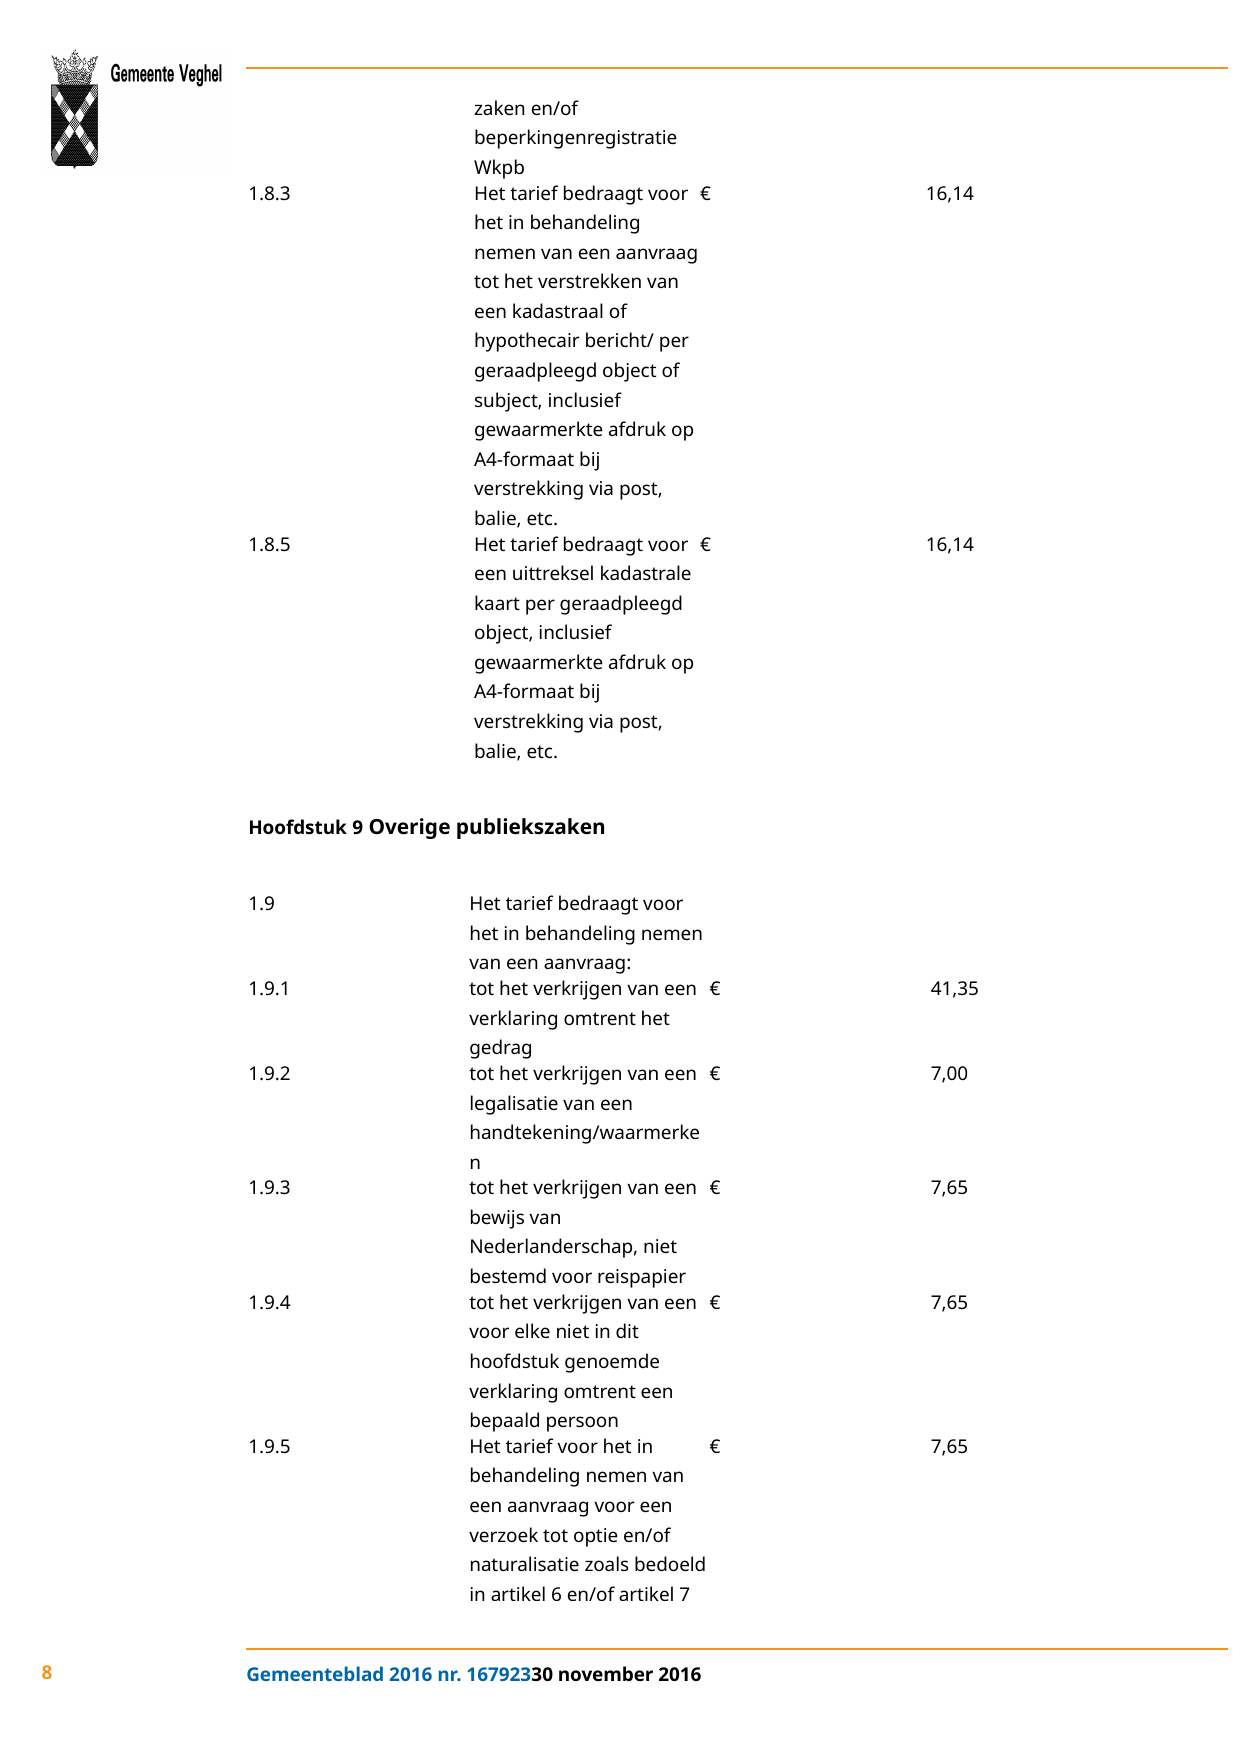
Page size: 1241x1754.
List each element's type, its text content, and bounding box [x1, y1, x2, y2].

table_cell 7,65 [931, 1433, 1152, 1601]
table_cell Het tarief voor het in behandeling nemen van een aanvraag voor een verzoek tot optie en/of naturalisatie zoals bedoeld in artikel 6 en/of artikel 7 [469, 1433, 709, 1601]
table_cell 1.9.4 [248, 1289, 469, 1433]
table_cell tot het verkrijgen van een voor elke niet in dit hoofdstuk genoemde verklaring omtrent een bepaald persoon [469, 1289, 709, 1433]
table_cell tot het verkrijgen van een verklaring omtrent het gedrag [469, 975, 709, 1060]
table_cell 41,35 [931, 975, 1152, 1060]
picture [41, 47, 231, 172]
table_header 1.9 [248, 890, 469, 975]
table_header [709, 890, 931, 975]
table_cell 1.8.3 [248, 180, 474, 531]
table_cell Het tarief bedraagt voor het in behandeling nemen van een aanvraag tot het verstrekken van een kadastraal of hypothecair bericht/ per geraadpleegd object of subject, inclusief gewaarmerkte afdruk op A4-formaat bij verstrekking via post, balie, etc. [474, 180, 700, 531]
table_cell 7,00 [931, 1060, 1152, 1174]
table_cell 1.9.5 [248, 1433, 469, 1601]
table_cell 16,14 [926, 180, 1152, 531]
table_cell 16,14 [926, 531, 1152, 764]
table_cell € [709, 1175, 931, 1289]
table_cell [926, 95, 1152, 180]
table_cell € [700, 180, 926, 531]
table_cell 1.9.1 [248, 975, 469, 1060]
table_cell [248, 95, 474, 180]
table_cell € [700, 531, 926, 764]
table_header [931, 890, 1152, 975]
table_cell 1.9.3 [248, 1175, 469, 1289]
table_cell € [709, 1060, 931, 1174]
table_cell € [709, 1433, 931, 1601]
text Hoofdstuk 9 Overige publiekszaken [248, 812, 1152, 841]
table_cell [700, 95, 926, 180]
table_cell zaken en/of beperkingenregistratie Wkpb [474, 95, 700, 180]
table_cell 7,65 [931, 1175, 1152, 1289]
table_cell 1.9.2 [248, 1060, 469, 1174]
table_header Het tarief bedraagt voor het in behandeling nemen van een aanvraag: [469, 890, 709, 975]
table_cell € [709, 1289, 931, 1433]
table_cell tot het verkrijgen van een legalisatie van een handtekening/waarmerken [469, 1060, 709, 1174]
table_cell € [709, 975, 931, 1060]
table_cell 1.8.5 [248, 531, 474, 764]
table_cell 7,65 [931, 1289, 1152, 1433]
table_cell tot het verkrijgen van een bewijs van Nederlanderschap, niet bestemd voor reispapier [469, 1175, 709, 1289]
table_cell Het tarief bedraagt voor een uittreksel kadastrale kaart per geraadpleegd object, inclusief gewaarmerkte afdruk op A4-formaat bij verstrekking via post, balie, etc. [474, 531, 700, 764]
